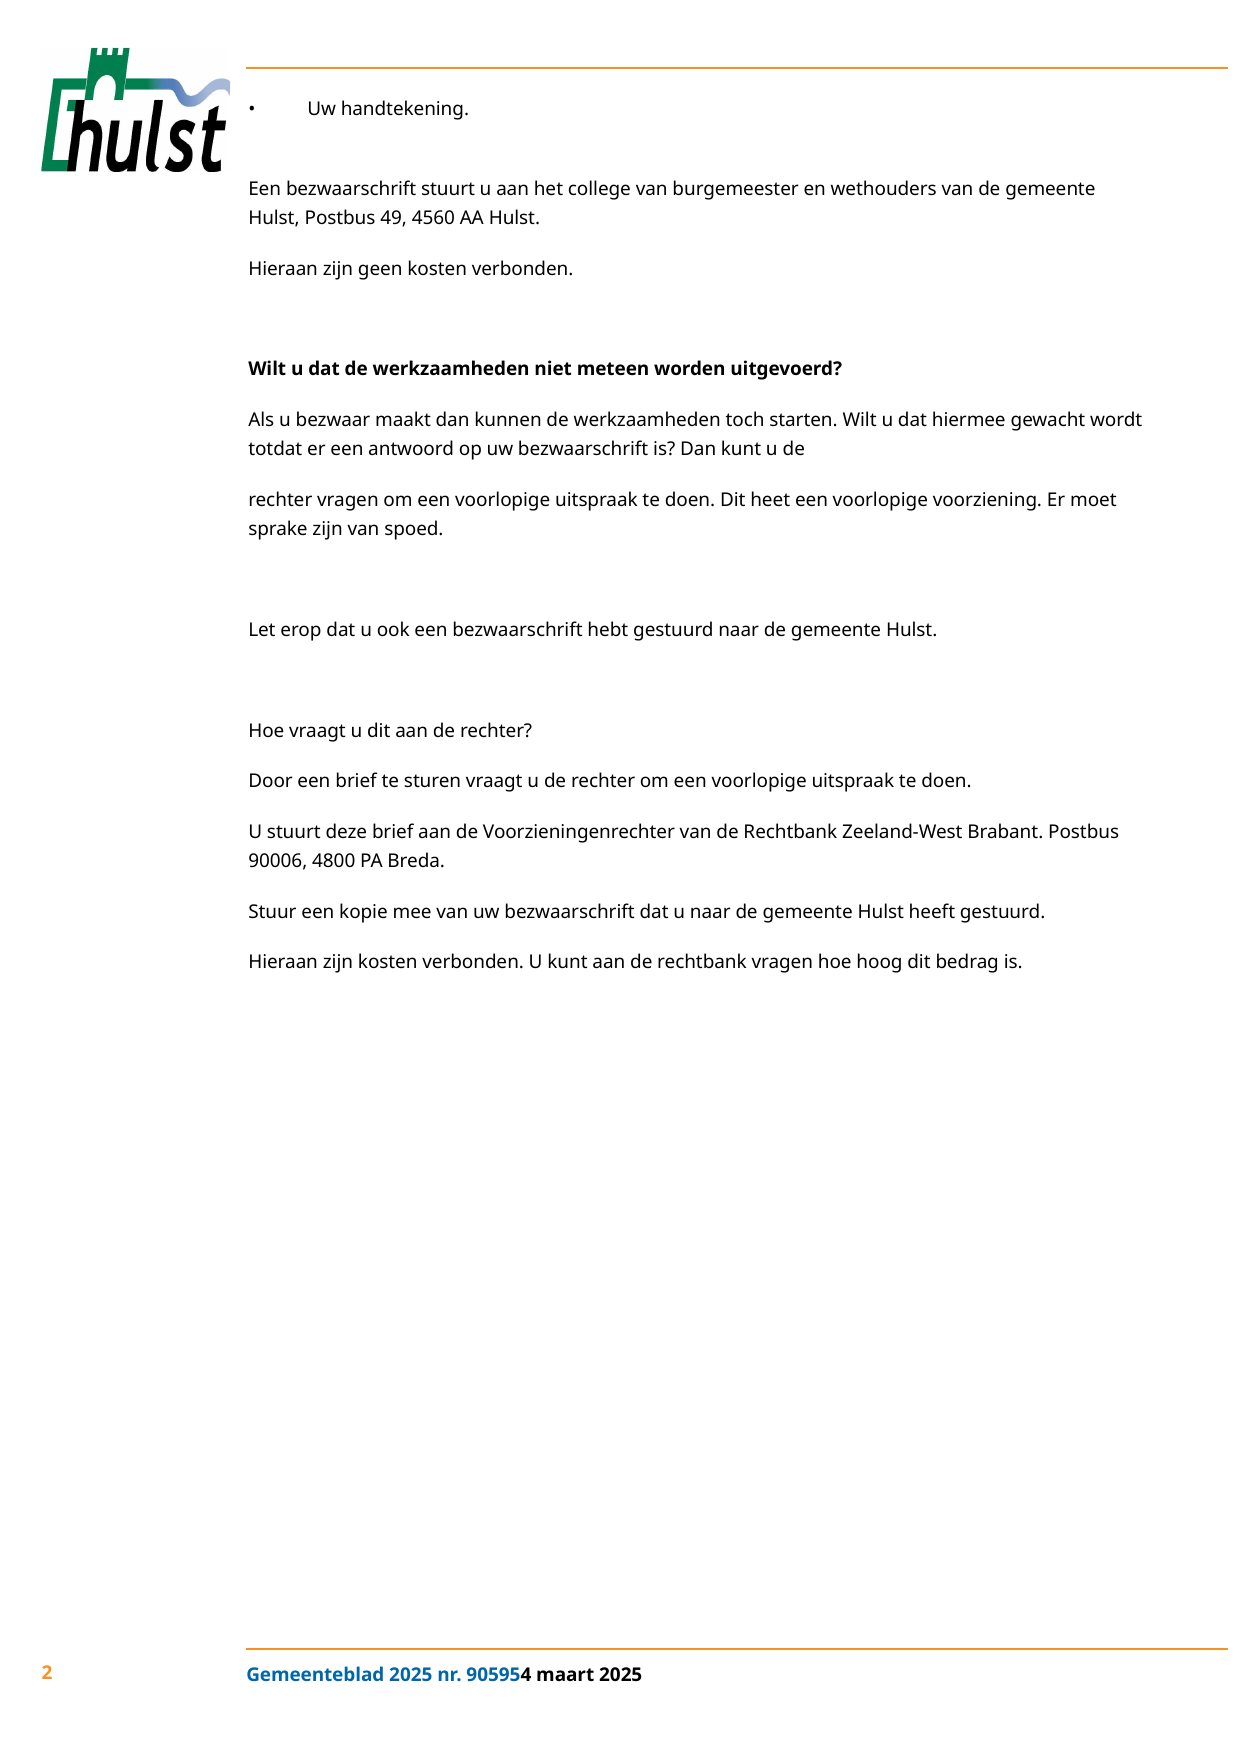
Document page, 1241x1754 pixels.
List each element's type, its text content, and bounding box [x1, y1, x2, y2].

text rechter vragen om een voorlopige uitspraak te doen. Dit heet een voorlopige voorziening. Er moet sprake zijn van spoed. [248, 486, 1152, 541]
text U stuurt deze brief aan de Voorzieningenrechter van de Rechtbank Zeeland-West Brabant. Postbus 90006, 4800 PA Breda. [248, 818, 1152, 873]
text Als u bezwaar maakt dan kunnen de werkzaamheden toch starten. Wilt u dat hiermee gewacht wordt totdat er een antwoord op uw bezwaarschrift is? Dan kunt u de [248, 406, 1152, 461]
text Hieraan zijn kosten verbonden. U kunt aan de rechtbank vragen hoe hoog dit bedrag is. [248, 948, 1152, 974]
list Uw handtekening. [248, 95, 1152, 121]
text Hoe vraagt u dit aan de rechter? [248, 717, 1152, 743]
text Door een brief te sturen vraagt u de rechter om een voorlopige uitspraak te doen. [248, 768, 1152, 793]
text Hieraan zijn geen kosten verbonden. [248, 255, 1152, 281]
text Stuur een kopie mee van uw bezwaarschrift dat u naar de gemeente Hulst heeft gestuurd. [248, 898, 1152, 924]
picture [41, 47, 231, 172]
text Een bezwaarschrift stuurt u aan het college van burgemeester en wethouders van de gemeente Hulst, Postbus 49, 4560 AA Hulst. [248, 175, 1152, 230]
text Let erop dat u ook een bezwaarschrift hebt gestuurd naar de gemeente Hulst. [248, 616, 1152, 642]
text Wilt u dat de werkzaamheden niet meteen worden uitgevoerd? [248, 356, 1152, 381]
